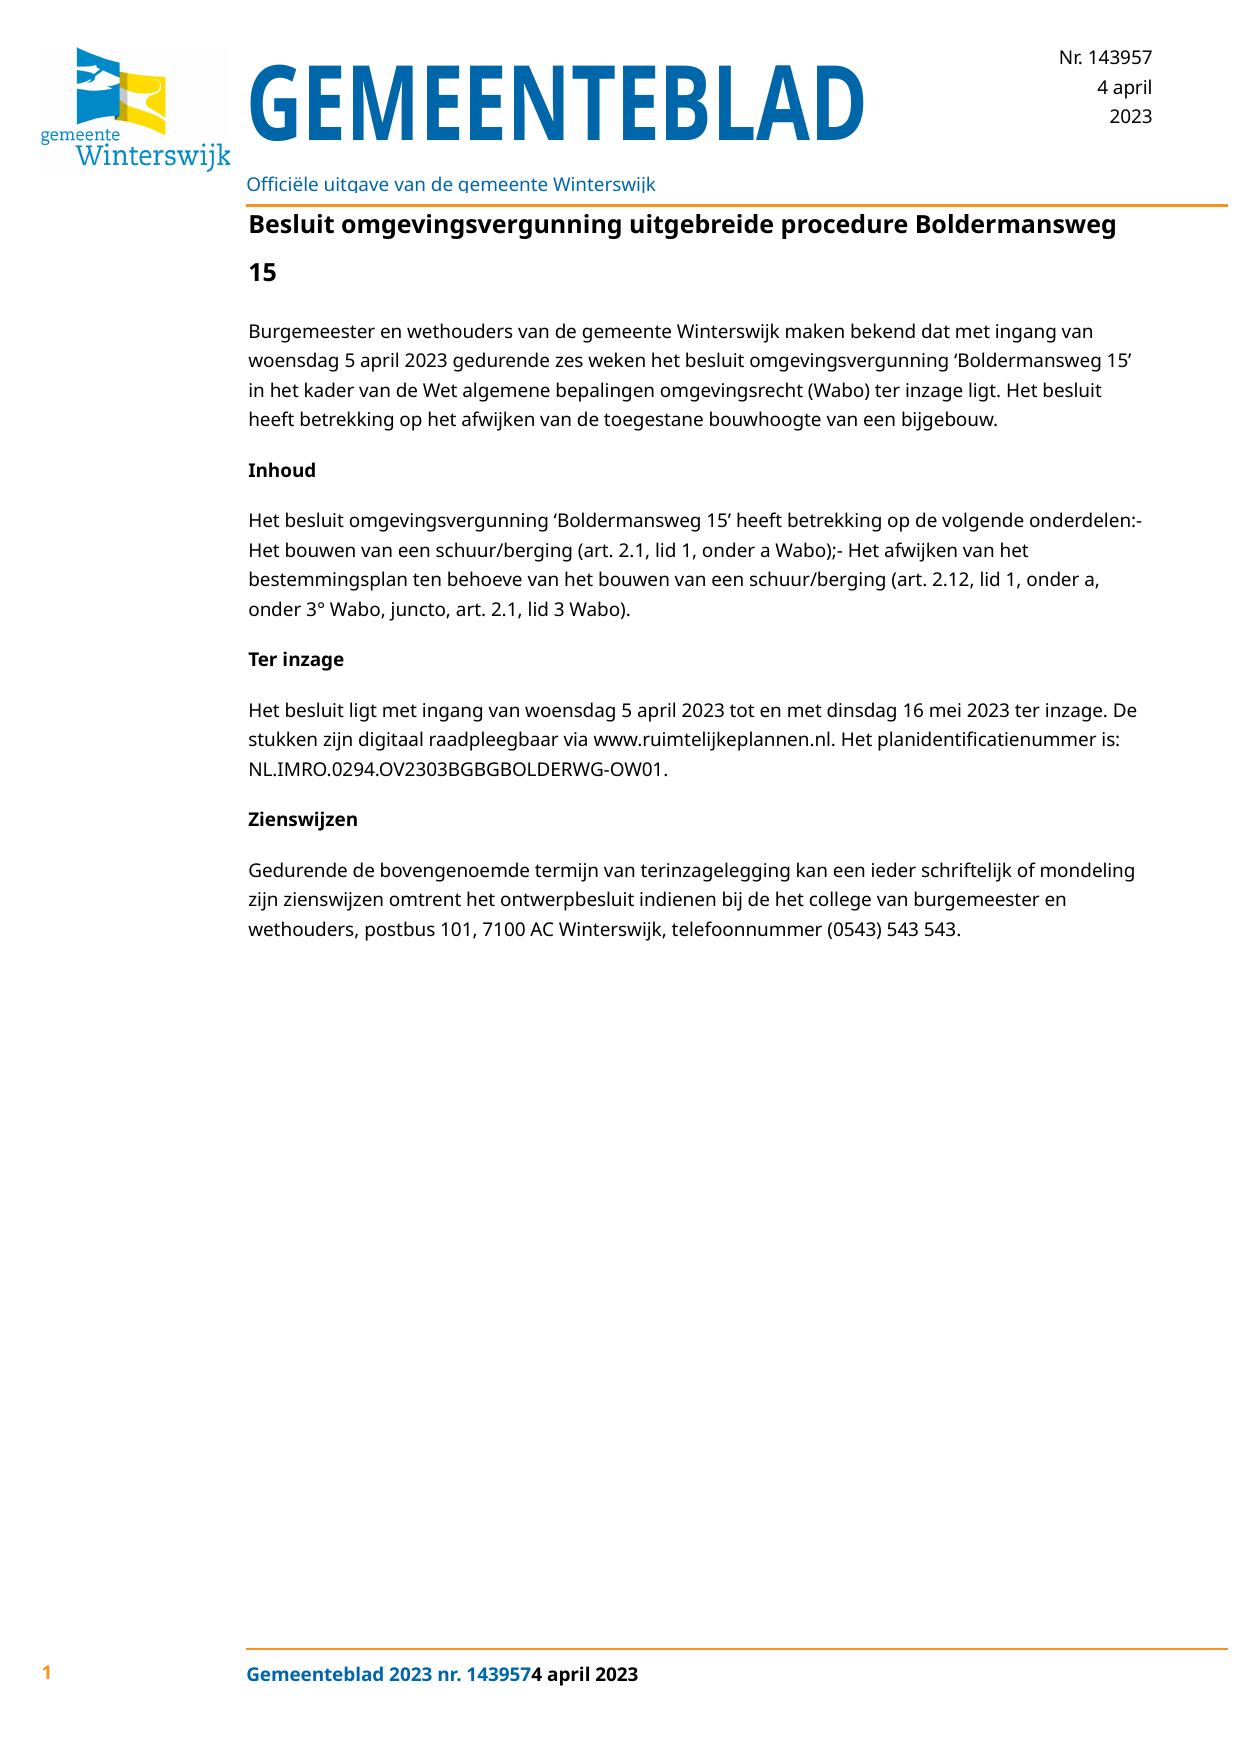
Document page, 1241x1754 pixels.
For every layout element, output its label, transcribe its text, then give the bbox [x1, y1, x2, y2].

text Zienswijzen [248, 807, 1152, 832]
picture [225, 153, 231, 162]
text Besluit omgevingsvergunning uitgebreide procedure Boldermansweg 15 [248, 207, 1152, 288]
text Ter inzage [248, 647, 1152, 672]
text Inhoud [248, 457, 1152, 483]
text Het besluit omgevingsvergunning ‘Boldermansweg 15’ heeft betrekking op de volgende onderdelen:- Het bouwen van een schuur/berging (art. 2.1, lid 1, onder a Wabo);- Het afwijken van het bestemmingsplan ten behoeve van het bouwen van een schuur/berging (art. 2.12, lid 1, onder a, onder 3° Wabo, juncto, art. 2.1, lid 3 Wabo). [248, 507, 1152, 622]
text Het besluit ligt met ingang van woensdag 5 april 2023 tot en met dinsdag 16 mei 2023 ter inzage. De stukken zijn digitaal raadpleegbaar via www.ruimtelijkeplannen.nl. Het planidentificatienummer is: NL.IMRO.0294.OV2303BGBGBOLDERWG-OW01. [248, 697, 1152, 782]
picture [41, 47, 231, 172]
text Gedurende de bovengenoemde termijn van terinzagelegging kan een ieder schriftelijk of mondeling zijn zienswijzen omtrent het ontwerpbesluit indienen bij de het college van burgemeester en wethouders, postbus 101, 7100 AC Winterswijk, telefoonnummer (0543) 543 543. [248, 857, 1152, 942]
text Burgemeester en wethouders van de gemeente Winterswijk maken bekend dat met ingang van woensdag 5 april 2023 gedurende zes weken het besluit omgevingsvergunning ‘Boldermansweg 15’ in het kader van de Wet algemene bepalingen omgevingsrecht (Wabo) ter inzage ligt. Het besluit heeft betrekking op het afwijken van de toegestane bouwhoogte van een bijgebouw. [248, 318, 1152, 432]
